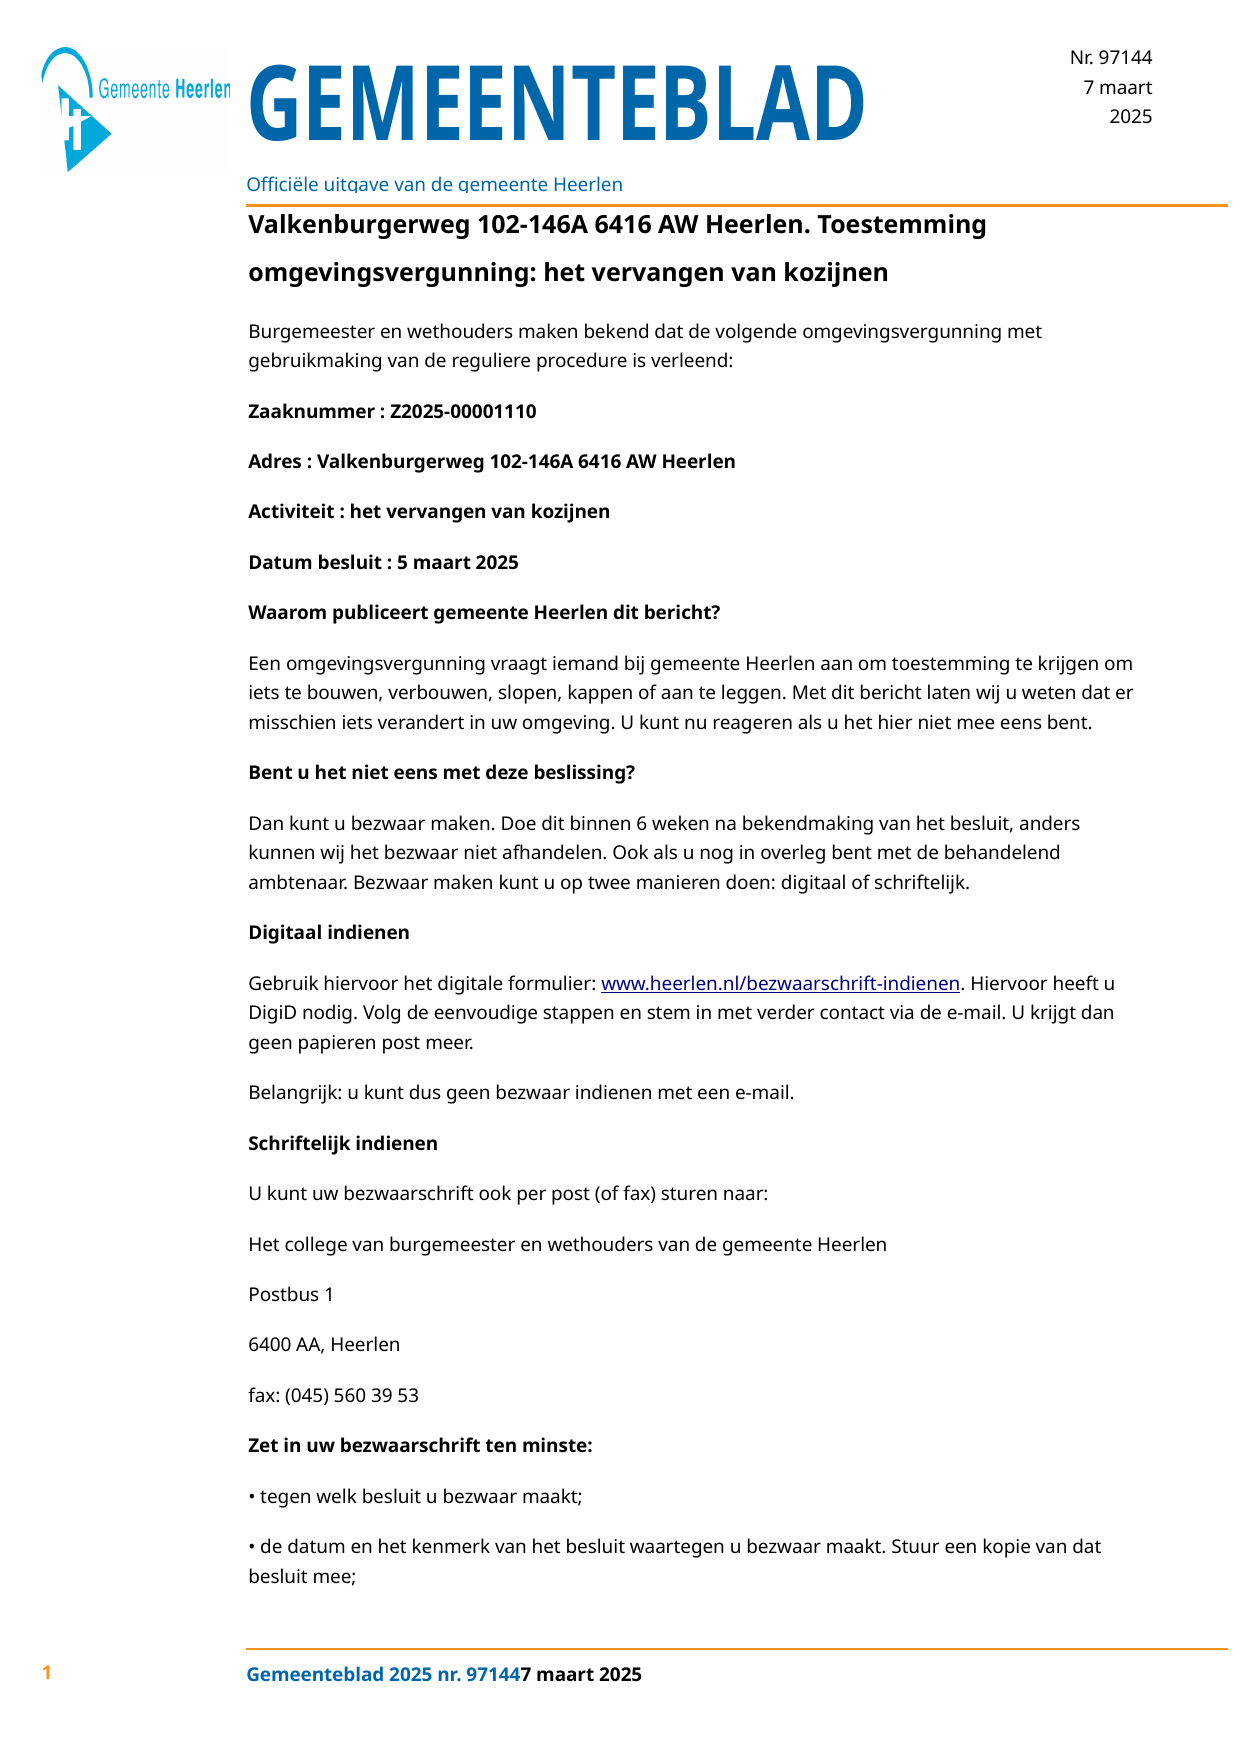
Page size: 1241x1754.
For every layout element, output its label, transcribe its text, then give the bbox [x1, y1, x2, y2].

text U kunt uw bezwaarschrift ook per post (of fax) sturen naar: [248, 1180, 1152, 1206]
text Belangrijk: u kunt dus geen bezwaar indienen met een e-mail. [248, 1079, 1152, 1105]
text Gebruik hiervoor het digitale formulier: www.heerlen.nl/bezwaarschrift-indienen. Hiervoor heeft u DigiD nodig. Volg de eenvoudige stappen en stem in met verder contact via de e-mail. U krijgt dan geen papieren post meer. [248, 970, 1152, 1055]
text Activiteit : het vervangen van kozijnen [248, 499, 1152, 524]
text fax: (045) 560 39 53 [248, 1382, 1152, 1408]
picture [41, 47, 59, 70]
text Adres : Valkenburgerweg 102-146A 6416 AW Heerlen [248, 448, 1152, 474]
text Digitaal indienen [248, 919, 1152, 945]
text • de datum en het kenmerk van het besluit waartegen u bezwaar maakt. Stuur een kopie van dat besluit mee; [248, 1533, 1152, 1589]
text Schriftelijk indienen [248, 1130, 1152, 1156]
text Dan kunt u bezwaar maken. Doe dit binnen 6 weken na bekendmaking van het besluit, anders kunnen wij het bezwaar niet afhandelen. Ook als u nog in overleg bent met de behandelend ambtenaar. Bezwaar maken kunt u op twee manieren doen: digitaal of schriftelijk. [248, 810, 1152, 895]
text Postbus 1 [248, 1281, 1152, 1307]
text Datum besluit : 5 maart 2025 [248, 549, 1152, 575]
text Waarom publiceert gemeente Heerlen dit bericht? [248, 599, 1152, 625]
text Het college van burgemeester en wethouders van de gemeente Heerlen [248, 1231, 1152, 1257]
text Een omgevingsvergunning vraagt iemand bij gemeente Heerlen aan om toestemming te krijgen om iets te bouwen, verbouwen, slopen, kappen of aan te leggen. Met dit bericht laten wij u weten dat er misschien iets verandert in uw omgeving. U kunt nu reageren als u het hier niet mee eens bent. [248, 650, 1152, 735]
text Burgemeester en wethouders maken bekend dat de volgende omgevingsvergunning met gebruikmaking van de reguliere procedure is verleend: [248, 318, 1152, 373]
text Valkenburgerweg 102-146A 6416 AW Heerlen. Toestemming omgevingsvergunning: het vervangen van kozijnen [248, 207, 1152, 288]
text Zet in uw bezwaarschrift ten minste: [248, 1432, 1152, 1458]
picture [41, 47, 231, 172]
text • tegen welk besluit u bezwaar maakt; [248, 1483, 1152, 1509]
text 6400 AA, Heerlen [248, 1332, 1152, 1357]
text Bent u het niet eens met deze beslissing? [248, 759, 1152, 785]
text Zaaknummer : Z2025-00001110 [248, 398, 1152, 424]
